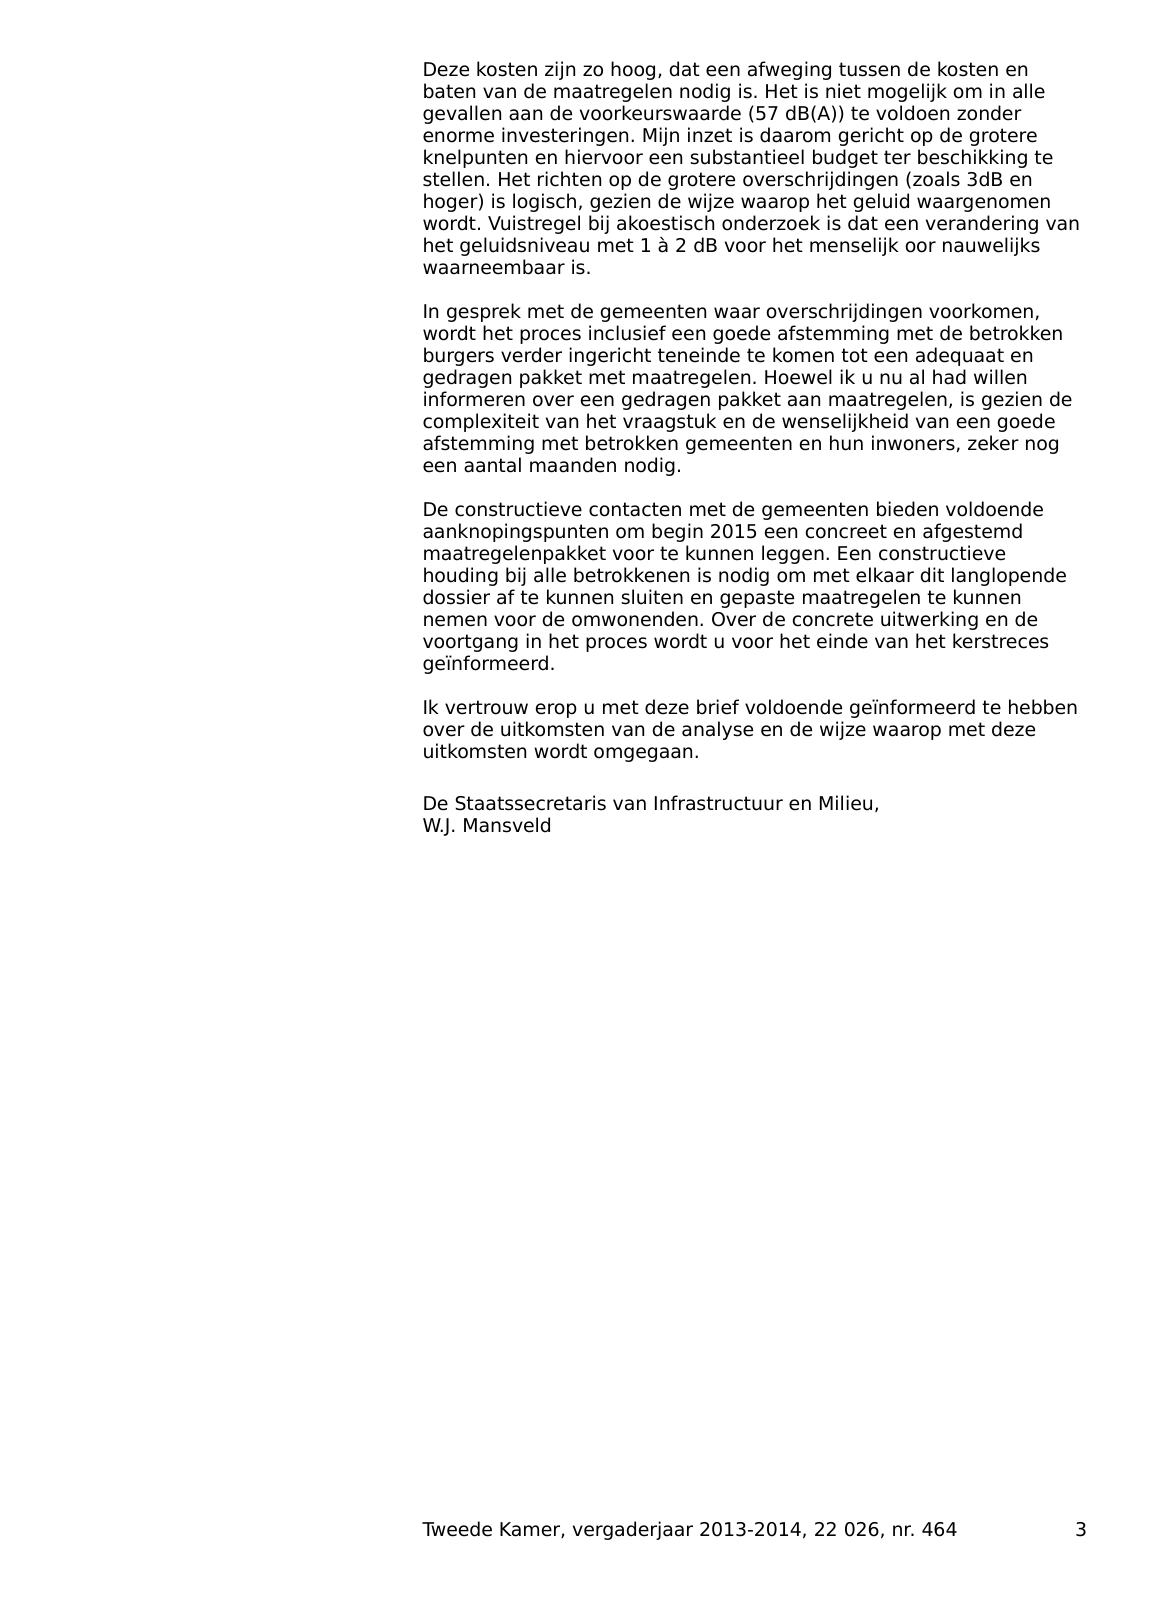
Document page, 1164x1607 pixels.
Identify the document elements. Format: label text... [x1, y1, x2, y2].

text Deze kosten zijn zo hoog, dat een afweging tussen de kosten en baten van de maatregelen nodig is. Het is niet mogelijk om in alle gevallen aan de voorkeurswaarde (57 dB(A)) te voldoen zonder enorme investeringen. Mijn inzet is daarom gericht op de grotere knelpunten en hiervoor een substantieel budget ter beschikking te stellen. Het richten op de grotere overschrijdingen (zoals 3dB en hoger) is logisch, gezien de wijze waarop het geluid waargenomen wordt. Vuistregel bij akoestisch onderzoek is dat een verandering van het geluidsniveau met 1 à 2 dB voor het menselijk oor nauwelijks waarneembaar is. [422, 59, 1087, 279]
text In gesprek met de gemeenten waar overschrijdingen voorkomen, wordt het proces inclusief een goede afstemming met de betrokken burgers verder ingericht teneinde te komen tot een adequaat en gedragen pakket met maatregelen. Hoewel ik u nu al had willen informeren over een gedragen pakket aan maatregelen, is gezien de complexiteit van het vraagstuk en de wenselijkheid van een goede afstemming met betrokken gemeenten en hun inwoners, zeker nog een aantal maanden nodig. [422, 301, 1087, 477]
text De constructieve contacten met de gemeenten bieden voldoende aanknopingspunten om begin 2015 een concreet en afgestemd maatregelenpakket voor te kunnen leggen. Een constructieve houding bij alle betrokkenen is nodig om met elkaar dit langlopende dossier af te kunnen sluiten en gepaste maatregelen te kunnen nemen voor de omwonenden. Over de concrete uitwerking en de voortgang in het proces wordt u voor het einde van het kerstreces geïnformeerd. [422, 499, 1087, 675]
text Ik vertrouw erop u met deze brief voldoende geïnformeerd te hebben over de uitkomsten van de analyse en de wijze waarop met deze uitkomsten wordt omgegaan. [422, 697, 1087, 763]
text De Staatssecretaris van Infrastructuur en Milieu, W.J. Mansveld [422, 793, 1087, 837]
